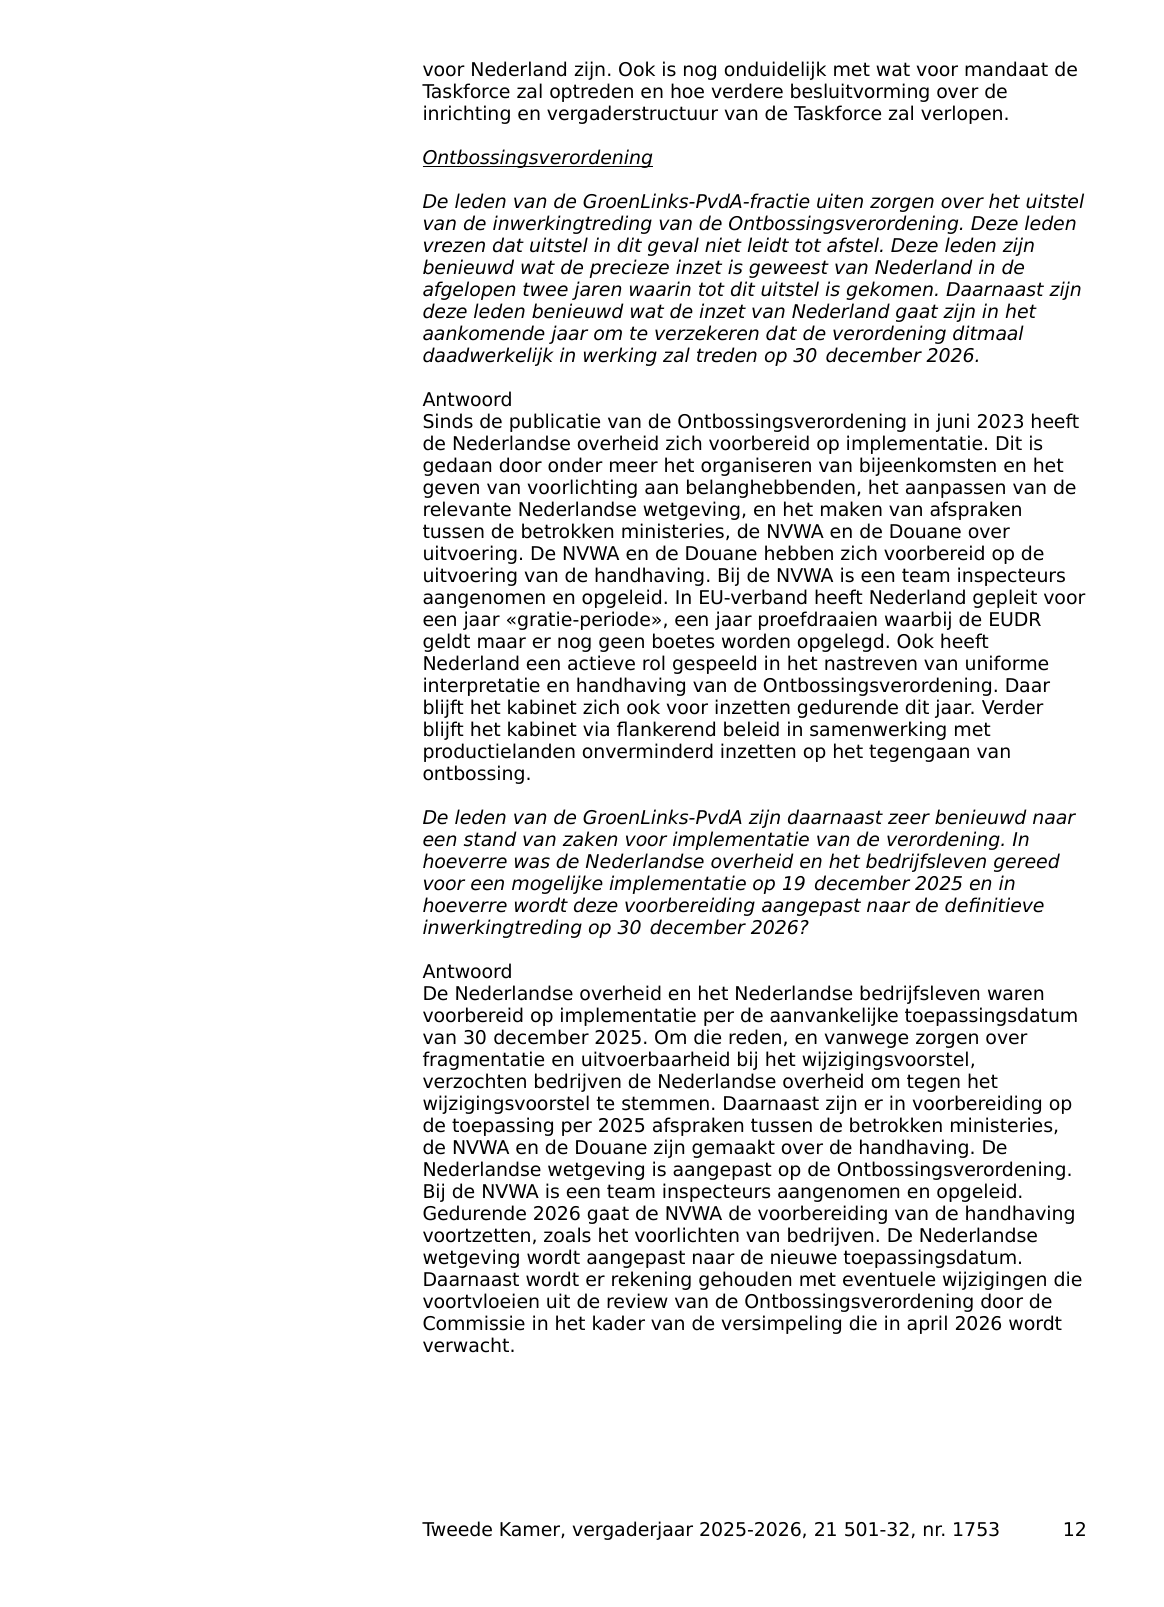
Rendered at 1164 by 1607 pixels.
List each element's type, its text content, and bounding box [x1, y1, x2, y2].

text Sinds de publicatie van de Ontbossingsverordening in juni 2023 heeft de Nederlandse overheid zich voorbereid op implementatie. Dit is gedaan door onder meer het organiseren van bijeenkomsten en het geven van voorlichting aan belanghebbenden, het aanpassen van de relevante Nederlandse wetgeving, en het maken van afspraken tussen de betrokken ministeries, de NVWA en de Douane over uitvoering. De NVWA en de Douane hebben zich voorbereid op de uitvoering van de handhaving. Bij de NVWA is een team inspecteurs aangenomen en opgeleid. In EU-verband heeft Nederland gepleit voor een jaar «gratie-periode», een jaar proefdraaien waarbij de EUDR geldt maar er nog geen boetes worden opgelegd. Ook heeft Nederland een actieve rol gespeeld in het nastreven van uniforme interpretatie en handhaving van de Ontbossingsverordening. Daar blijft het kabinet zich ook voor inzetten gedurende dit jaar. Verder blijft het kabinet via flankerend beleid in samenwerking met productielanden onverminderd inzetten op het tegengaan van ontbossing. [422, 411, 1087, 785]
text De leden van de GroenLinks-PvdA zijn daarnaast zeer benieuwd naar een stand van zaken voor implementatie van de verordening. In hoeverre was de Nederlandse overheid en het bedrijfsleven gereed voor een mogelijke implementatie op 19 december 2025 en in hoeverre wordt deze voorbereiding aangepast naar de definitieve inwerkingtreding op 30 december 2026? [422, 807, 1087, 939]
text voor Nederland zijn. Ook is nog onduidelijk met wat voor mandaat de Taskforce zal optreden en hoe verdere besluitvorming over de inrichting en vergaderstructuur van de Taskforce zal verlopen. [422, 59, 1087, 125]
text De Nederlandse overheid en het Nederlandse bedrijfsleven waren voorbereid op implementatie per de aanvankelijke toepassingsdatum van 30 december 2025. Om die reden, en vanwege zorgen over fragmentatie en uitvoerbaarheid bij het wijzigingsvoorstel, verzochten bedrijven de Nederlandse overheid om tegen het wijzigingsvoorstel te stemmen. Daarnaast zijn er in voorbereiding op de toepassing per 2025 afspraken tussen de betrokken ministeries, de NVWA en de Douane zijn gemaakt over de handhaving. De Nederlandse wetgeving is aangepast op de Ontbossingsverordening. Bij de NVWA is een team inspecteurs aangenomen en opgeleid. Gedurende 2026 gaat de NVWA de voorbereiding van de handhaving voortzetten, zoals het voorlichten van bedrijven. De Nederlandse wetgeving wordt aangepast naar de nieuwe toepassingsdatum. Daarnaast wordt er rekening gehouden met eventuele wijzigingen die voortvloeien uit de review van de Ontbossingsverordening door de Commissie in het kader van de versimpeling die in april 2026 wordt verwacht. [422, 983, 1087, 1357]
text De leden van de GroenLinks-PvdA-fractie uiten zorgen over het uitstel van de inwerkingtreding van de Ontbossingsverordening. Deze leden vrezen dat uitstel in dit geval niet leidt tot afstel. Deze leden zijn benieuwd wat de precieze inzet is geweest van Nederland in de afgelopen twee jaren waarin tot dit uitstel is gekomen. Daarnaast zijn deze leden benieuwd wat de inzet van Nederland gaat zijn in het aankomende jaar om te verzekeren dat de verordening ditmaal daadwerkelijk in werking zal treden op 30 december 2026. [422, 191, 1087, 367]
subtitle Ontbossingsverordening [422, 147, 1087, 169]
text Antwoord [422, 961, 1087, 983]
text Antwoord [422, 389, 1087, 411]
